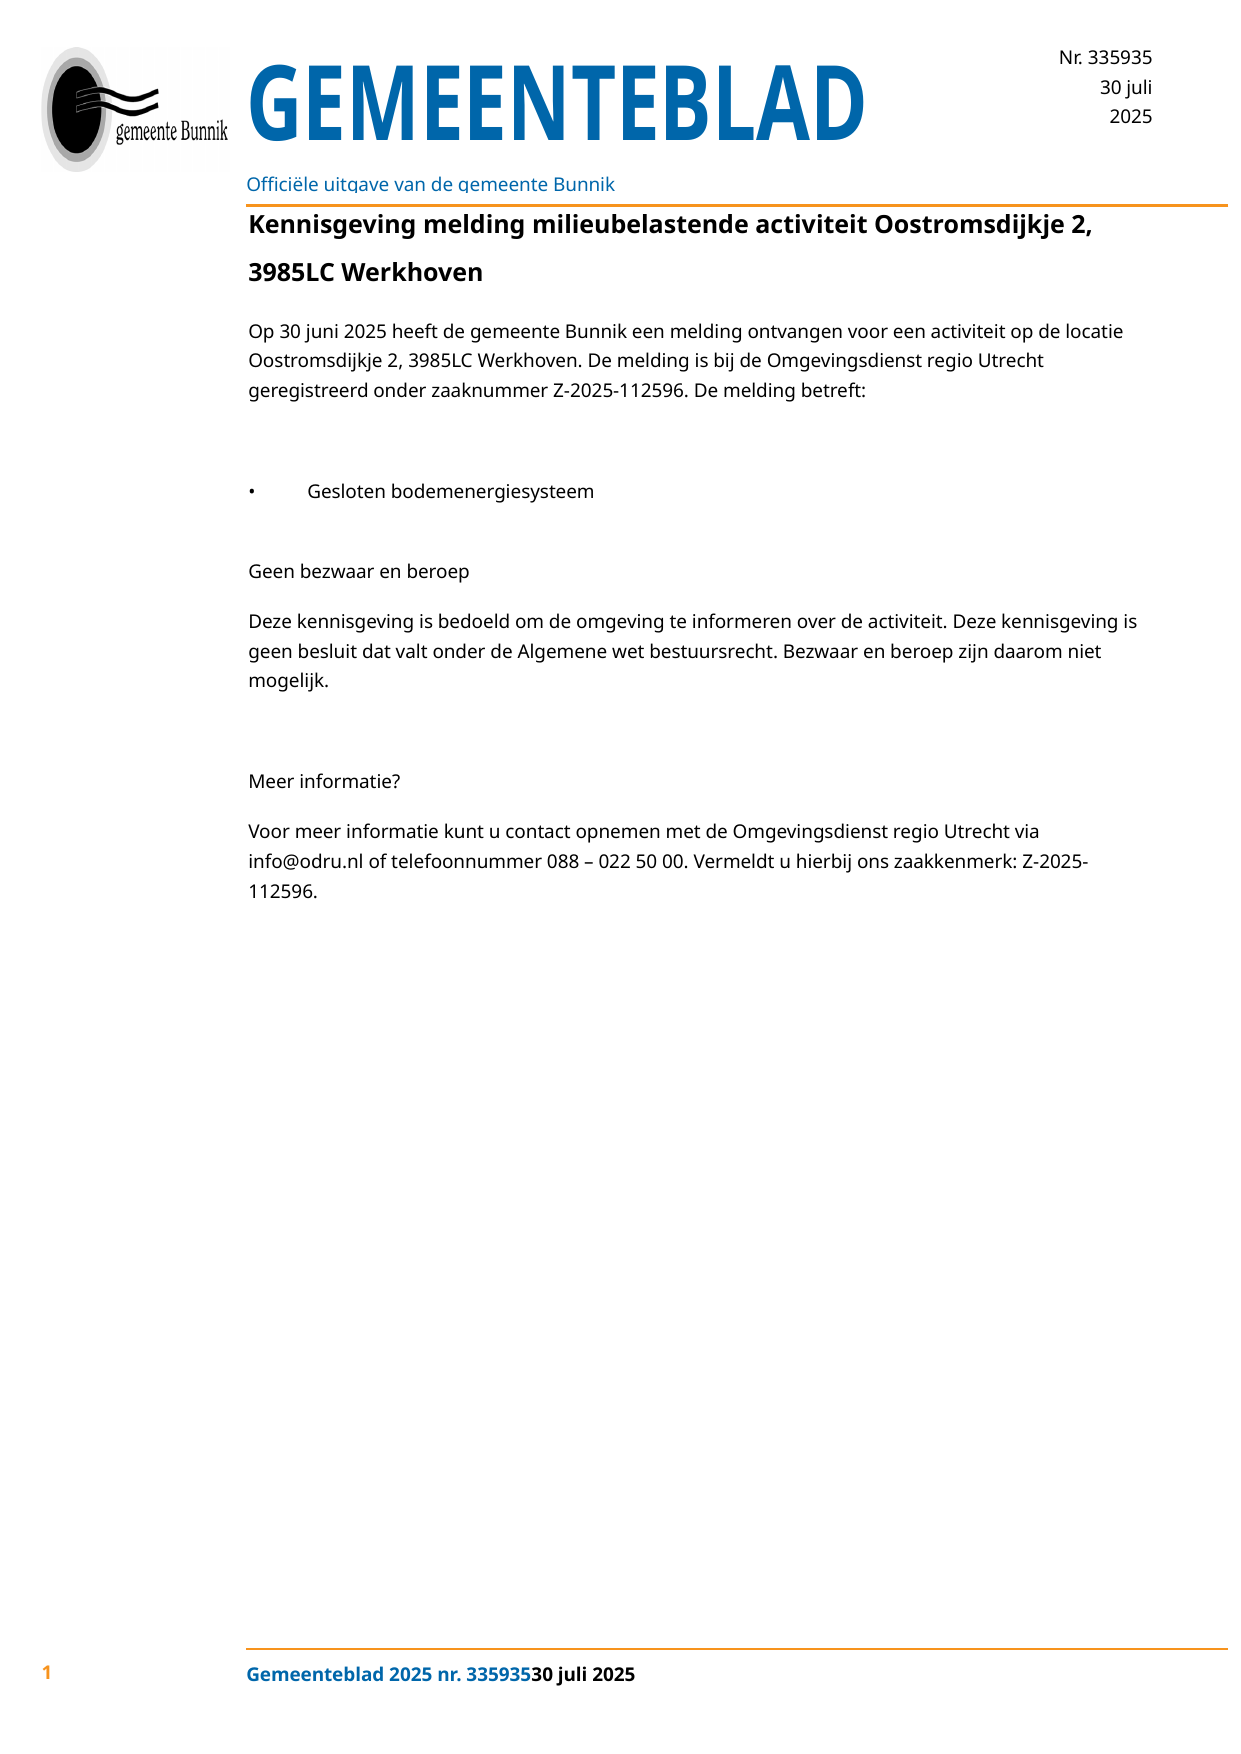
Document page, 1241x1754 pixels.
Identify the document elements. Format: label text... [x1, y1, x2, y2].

list Gesloten bodemenergiesysteem [248, 478, 1152, 504]
text Kennisgeving melding milieubelastende activiteit Oostromsdijkje 2, 3985LC Werkhoven [248, 207, 1152, 288]
text Geen bezwaar en beroep [248, 558, 1152, 584]
text Deze kennisgeving is bedoeld om de omgeving te informeren over de activiteit. Deze kennisgeving is geen besluit dat valt onder de Algemene wet bestuursrecht. Bezwaar en beroep zijn daarom niet mogelijk. [248, 608, 1152, 693]
text Op 30 juni 2025 heeft de gemeente Bunnik een melding ontvangen voor een activiteit op de locatie Oostromsdijkje 2, 3985LC Werkhoven. De melding is bij de Omgevingsdienst regio Utrecht geregistreerd onder zaaknummer Z-2025-112596. De melding betreft: [248, 318, 1152, 403]
text Meer informatie? [248, 768, 1152, 794]
text Voor meer informatie kunt u contact opnemen met de Omgevingsdienst regio Utrecht via info@odru.nl of telefoonnummer 088 – 022 50 00. Vermeldt u hierbij ons zaakkenmerk: Z-2025-112596. [248, 819, 1152, 904]
picture [41, 47, 231, 172]
